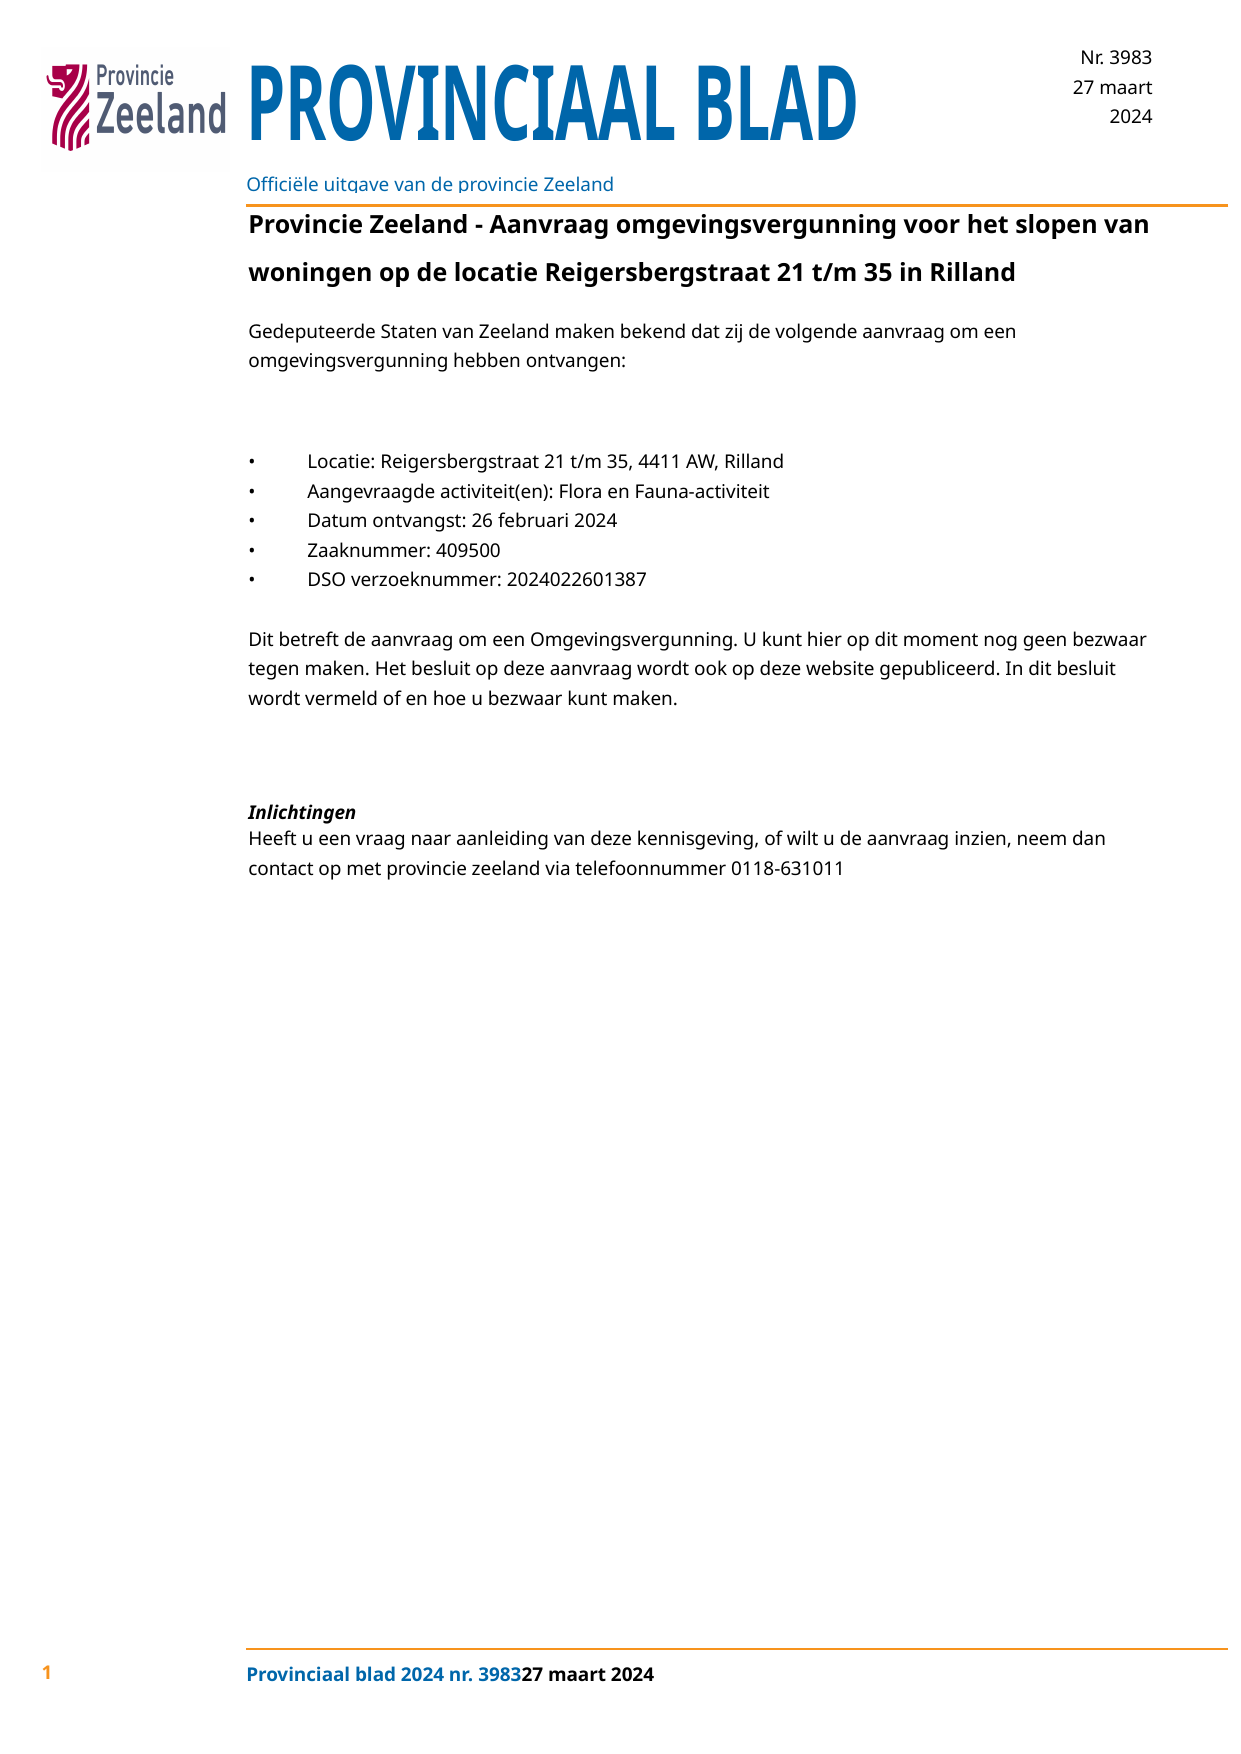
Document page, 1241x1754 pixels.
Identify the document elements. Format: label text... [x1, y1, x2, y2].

list Datum ontvangst: 26 februari 2024 [248, 507, 1152, 533]
list Zaaknummer: 409500 [248, 537, 1152, 563]
list Aangevraagde activiteit(en): Flora en Fauna-activiteit [248, 478, 1152, 504]
text Provincie Zeeland - Aanvraag omgevingsvergunning voor het slopen van woningen op de locatie Reigersbergstraat 21 t/m 35 in Rilland [248, 207, 1152, 288]
text Heeft u een vraag naar aanleiding van deze kennisgeving, of wilt u de aanvraag inzien, neem dan contact op met provincie zeeland via telefoonnummer 0118-631011 [248, 825, 1152, 880]
text Gedeputeerde Staten van Zeeland maken bekend dat zij de volgende aanvraag om een omgevingsvergunning hebben ontvangen: [248, 318, 1152, 373]
list DSO verzoeknummer: 2024022601387 [248, 567, 1152, 592]
text Dit betreft de aanvraag om een Omgevingsvergunning. U kunt hier op dit moment nog geen bezwaar tegen maken. Het besluit op deze aanvraag wordt ook op deze website gepubliceerd. In dit besluit wordt vermeld of en hoe u bezwaar kunt maken. [248, 626, 1152, 711]
picture [41, 47, 231, 172]
list Locatie: Reigersbergstraat 21 t/m 35, 4411 AW, Rilland [248, 448, 1152, 474]
text Inlichtingen [248, 799, 1152, 825]
